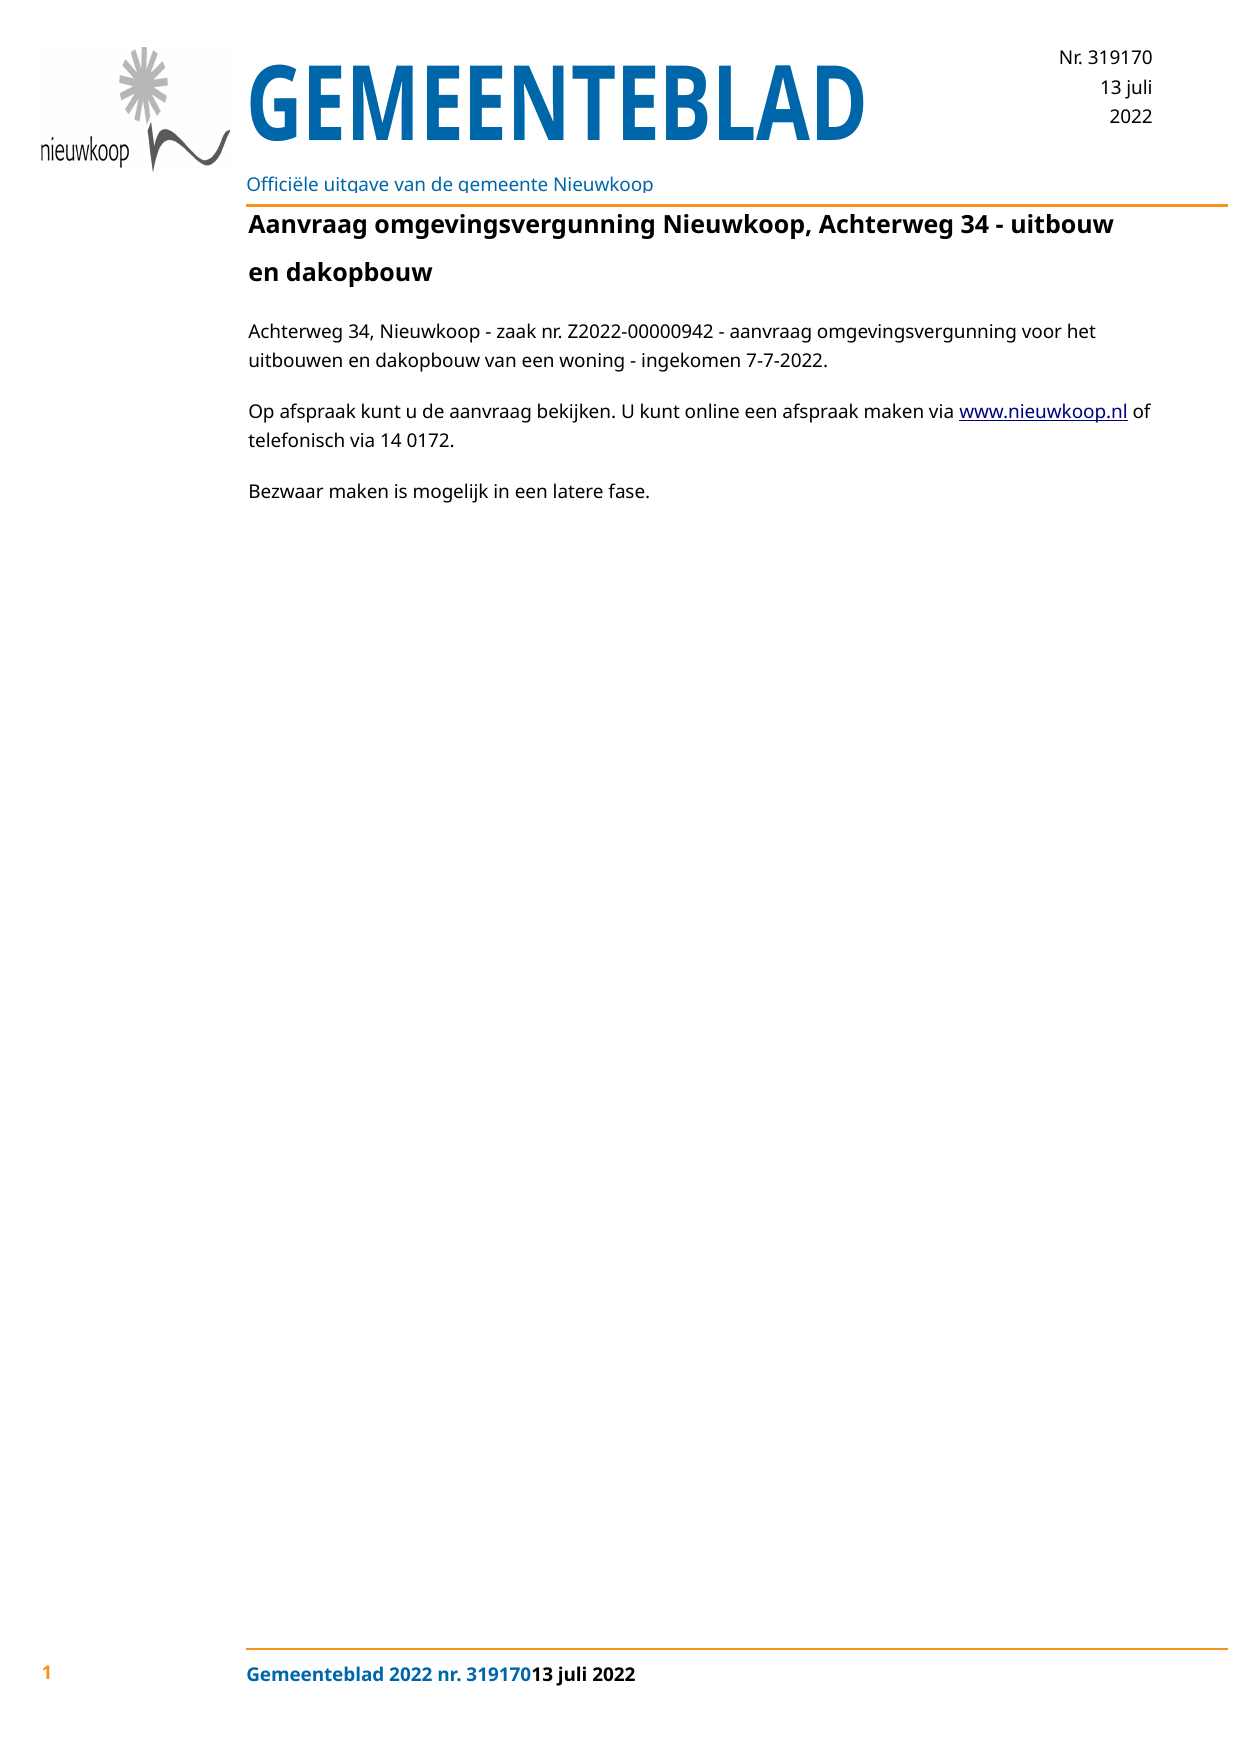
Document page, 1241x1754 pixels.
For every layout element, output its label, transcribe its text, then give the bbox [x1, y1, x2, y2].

text Aanvraag omgevingsvergunning Nieuwkoop, Achterweg 34 - uitbouw en dakopbouw [248, 207, 1152, 288]
picture [41, 47, 231, 172]
text Achterweg 34, Nieuwkoop - zaak nr. Z2022-00000942 - aanvraag omgevingsvergunning voor het uitbouwen en dakopbouw van een woning - ingekomen 7-7-2022. [248, 318, 1152, 373]
text Op afspraak kunt u de aanvraag bekijken. U kunt online een afspraak maken via www.nieuwkoop.nl of telefonisch via 14 0172. [248, 398, 1152, 453]
text Bezwaar maken is mogelijk in een latere fase. [248, 478, 1152, 504]
